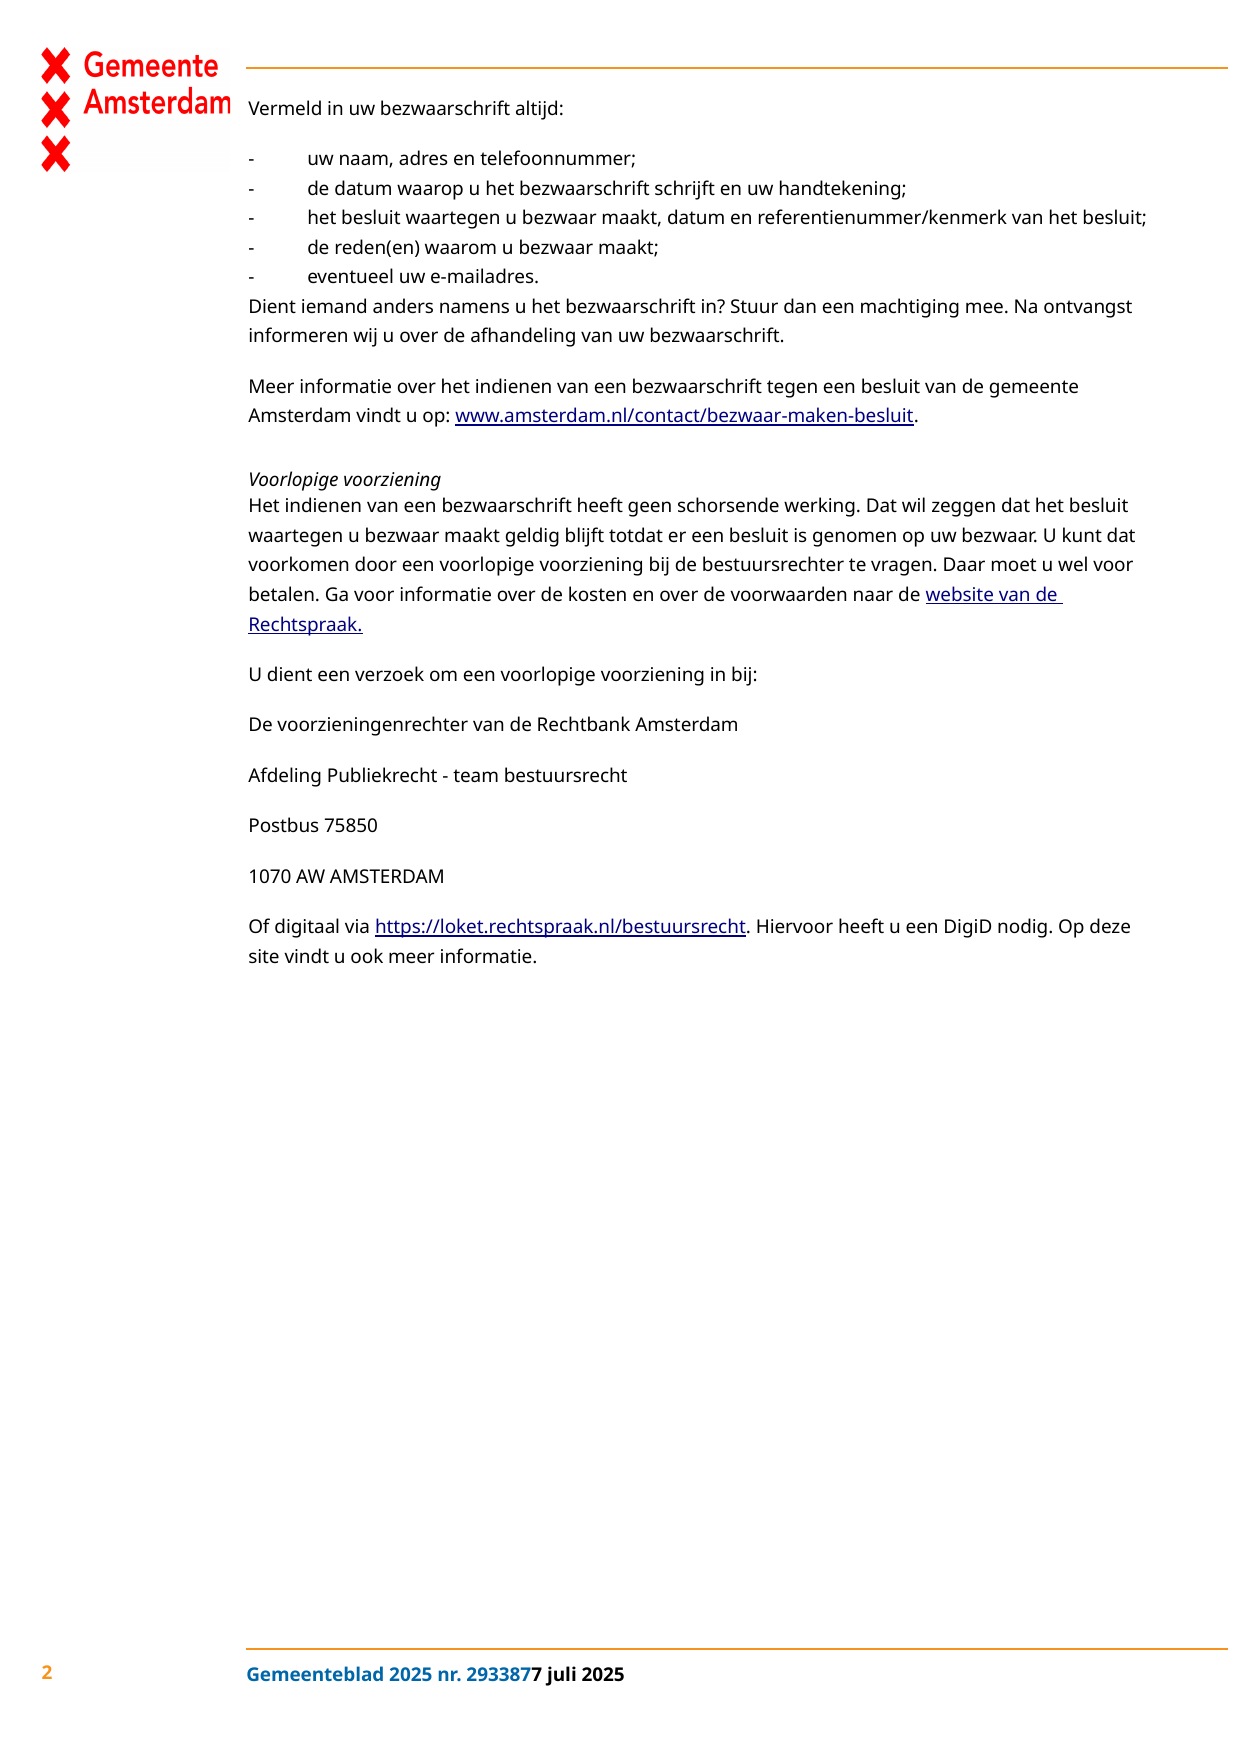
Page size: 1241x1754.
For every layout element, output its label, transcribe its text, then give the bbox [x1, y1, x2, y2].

list het besluit waartegen u bezwaar maakt, datum en referentienummer/kenmerk van het besluit; [248, 204, 1152, 230]
text Dient iemand anders namens u het bezwaarschrift in? Stuur dan een machtiging mee. Na ontvangst informeren wij u over de afhandeling van uw bezwaarschrift. [248, 293, 1152, 348]
text U dient een verzoek om een voorlopige voorziening in bij: [248, 661, 1152, 687]
text Vermeld in uw bezwaarschrift altijd: [248, 95, 1152, 121]
text Meer informatie over het indienen van een bezwaarschrift tegen een besluit van de gemeente Amsterdam vindt u op: www.amsterdam.nl/contact/bezwaar-maken-besluit. [248, 373, 1152, 428]
list de datum waarop u het bezwaarschrift schrijft en uw handtekening; [248, 175, 1152, 201]
list eventueel uw e-mailadres. [248, 263, 1152, 289]
text 1070 AW AMSTERDAM [248, 863, 1152, 888]
list uw naam, adres en telefoonnummer; [248, 145, 1152, 171]
list de reden(en) waarom u bezwaar maakt; [248, 234, 1152, 260]
text Afdeling Publiekrecht - team bestuursrecht [248, 762, 1152, 788]
text Of digitaal via https://loket.rechtspraak.nl/bestuursrecht. Hiervoor heeft u een DigiD nodig. Op deze site vindt u ook meer informatie. [248, 913, 1152, 968]
text De voorzieningenrechter van de Rechtbank Amsterdam [248, 712, 1152, 737]
text Postbus 75850 [248, 812, 1152, 838]
text Voorlopige voorziening [248, 467, 1152, 492]
text Het indienen van een bezwaarschrift heeft geen schorsende werking. Dat wil zeggen dat het besluit waartegen u bezwaar maakt geldig blijft totdat er een besluit is genomen op uw bezwaar. U kunt dat voorkomen door een voorlopige voorziening bij de bestuursrechter te vragen. Daar moet u wel voor betalen. Ga voor informatie over de kosten en over de voorwaarden naar de website van de Rechtspraak. [248, 492, 1152, 636]
picture [41, 47, 231, 172]
